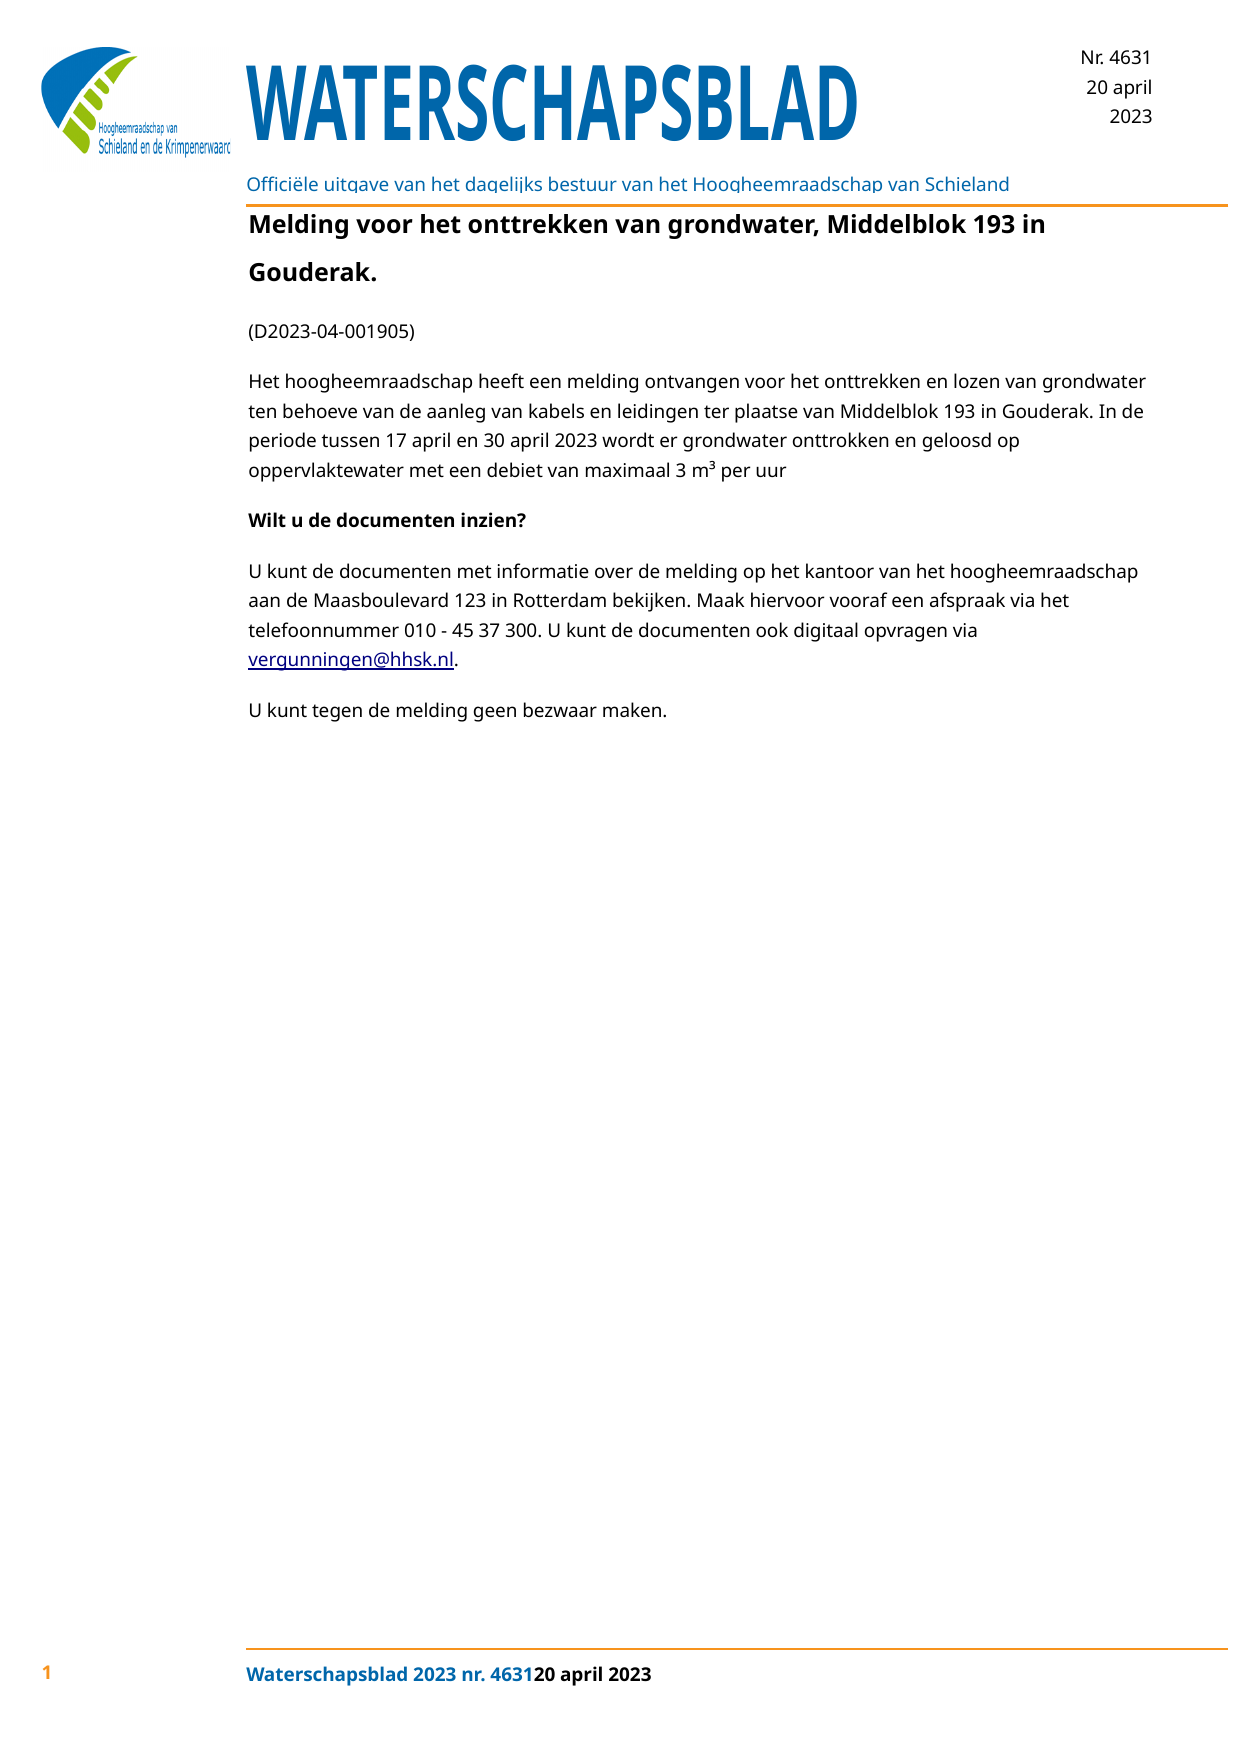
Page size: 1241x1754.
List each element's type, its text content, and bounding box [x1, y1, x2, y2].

picture [41, 47, 231, 172]
text (D2023-04-001905) [248, 318, 1152, 344]
text Het hoogheemraadschap heeft een melding ontvangen voor het onttrekken en lozen van grondwater ten behoeve van de aanleg van kabels en leidingen ter plaatse van Middelblok 193 in Gouderak. In de periode tussen 17 april en 30 april 2023 wordt er grondwater onttrokken en geloosd op oppervlaktewater met een debiet van maximaal 3 m³ per uur [248, 368, 1152, 483]
text Wilt u de documenten inzien? [248, 507, 1152, 533]
text Melding voor het onttrekken van grondwater, Middelblok 193 in Gouderak. [248, 207, 1152, 288]
text U kunt tegen de melding geen bezwaar maken. [248, 697, 1152, 723]
text U kunt de documenten met informatie over de melding op het kantoor van het hoogheemraadschap aan de Maasboulevard 123 in Rotterdam bekijken. Maak hiervoor vooraf een afspraak via het telefoonnummer 010 - 45 37 300. U kunt de documenten ook digitaal opvragen via vergunningen@hhsk.nl. [248, 558, 1152, 672]
